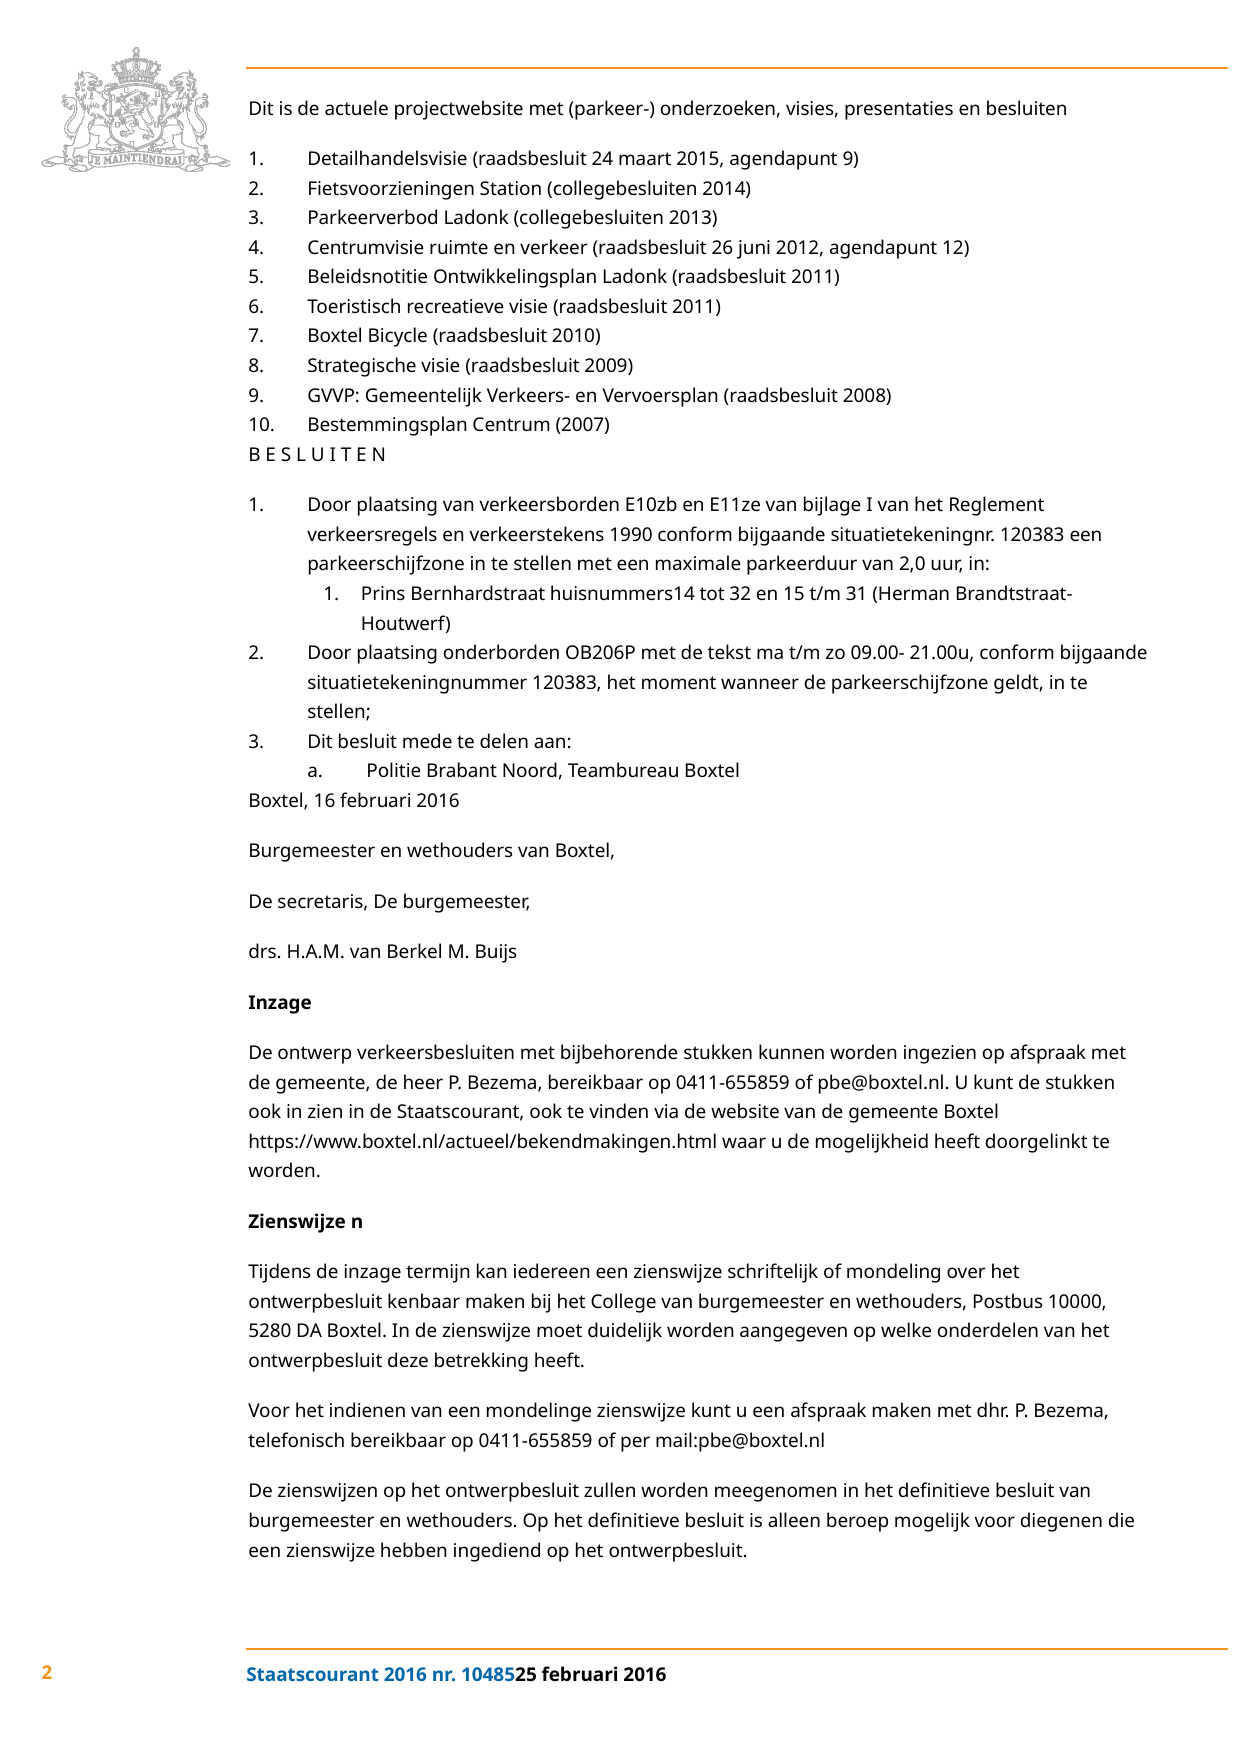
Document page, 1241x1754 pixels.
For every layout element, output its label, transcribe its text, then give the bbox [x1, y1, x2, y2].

text Voor het indienen van een mondelinge zienswijze kunt u een afspraak maken met dhr. P. Bezema, telefonisch bereikbaar op 0411-655859 of per mail:pbe@boxtel.nl [248, 1398, 1152, 1453]
list Bestemmingsplan Centrum (2007) [248, 411, 1152, 437]
text drs. H.A.M. van Berkel M. Buijs [248, 938, 1152, 964]
text Zienswijze n [248, 1208, 1152, 1234]
list Beleidsnotitie Ontwikkelingsplan Ladonk (raadsbesluit 2011) [248, 263, 1152, 289]
text B E S L U I T E N [248, 441, 1152, 467]
list Prins Bernhardstraat huisnummers14 tot 32 en 15 t/m 31 (Herman Brandtstraat- Houtwerf) [323, 580, 1152, 636]
list Strategische visie (raadsbesluit 2009) [248, 352, 1152, 378]
picture [41, 47, 231, 172]
text De secretaris, De burgemeester, [248, 888, 1152, 914]
text Inzage [248, 989, 1152, 1015]
list GVVP: Gemeentelijk Verkeers- en Vervoersplan (raadsbesluit 2008) [248, 382, 1152, 408]
list Fietsvoorzieningen Station (collegebesluiten 2014) [248, 175, 1152, 201]
list Politie Brabant Noord, Teambureau Boxtel [307, 758, 1152, 783]
text Dit is de actuele projectwebsite met (parkeer-) onderzoeken, visies, presentaties en besluiten [248, 95, 1152, 121]
list Dit besluit mede te delen aan: [248, 728, 1152, 754]
list Parkeerverbod Ladonk (collegebesluiten 2013) [248, 204, 1152, 230]
text Boxtel, 16 februari 2016 [248, 787, 1152, 813]
text De ontwerp verkeersbesluiten met bijbehorende stukken kunnen worden ingezien op afspraak met de gemeente, de heer P. Bezema, bereikbaar op 0411-655859 of pbe@boxtel.nl. U kunt de stukken ook in zien in de Staatscourant, ook te vinden via de website van de gemeente Boxtel https://www.boxtel.nl/actueel/bekendmakingen.html waar u de mogelijkheid heeft doorgelinkt te worden. [248, 1039, 1152, 1183]
list Boxtel Bicycle (raadsbesluit 2010) [248, 323, 1152, 348]
list Centrumvisie ruimte en verkeer (raadsbesluit 26 juni 2012, agendapunt 12) [248, 234, 1152, 260]
text Tijdens de inzage termijn kan iedereen een zienswijze schriftelijk of mondeling over het ontwerpbesluit kenbaar maken bij het College van burgemeester en wethouders, Postbus 10000, 5280 DA Boxtel. In de zienswijze moet duidelijk worden aangegeven op welke onderdelen van het ontwerpbesluit deze betrekking heeft. [248, 1258, 1152, 1373]
text Burgemeester en wethouders van Boxtel, [248, 838, 1152, 863]
list Detailhandelsvisie (raadsbesluit 24 maart 2015, agendapunt 9) [248, 145, 1152, 171]
list Door plaatsing van verkeersborden E10zb en E11ze van bijlage I van het Reglement verkeersregels en verkeerstekens 1990 conform bijgaande situatietekeningnr. 120383 een parkeerschijfzone in te stellen met een maximale parkeerduur van 2,0 uur, in: [248, 491, 1152, 576]
list Toeristisch recreatieve visie (raadsbesluit 2011) [248, 293, 1152, 319]
text De zienswijzen op het ontwerpbesluit zullen worden meegenomen in het definitieve besluit van burgemeester en wethouders. Op het definitieve besluit is alleen beroep mogelijk voor diegenen die een zienswijze hebben ingediend op het ontwerpbesluit. [248, 1478, 1152, 1563]
list Door plaatsing onderborden OB206P met de tekst ma t/m zo 09.00- 21.00u, conform bijgaande situatietekeningnummer 120383, het moment wanneer de parkeerschijfzone geldt, in te stellen; [248, 639, 1152, 724]
